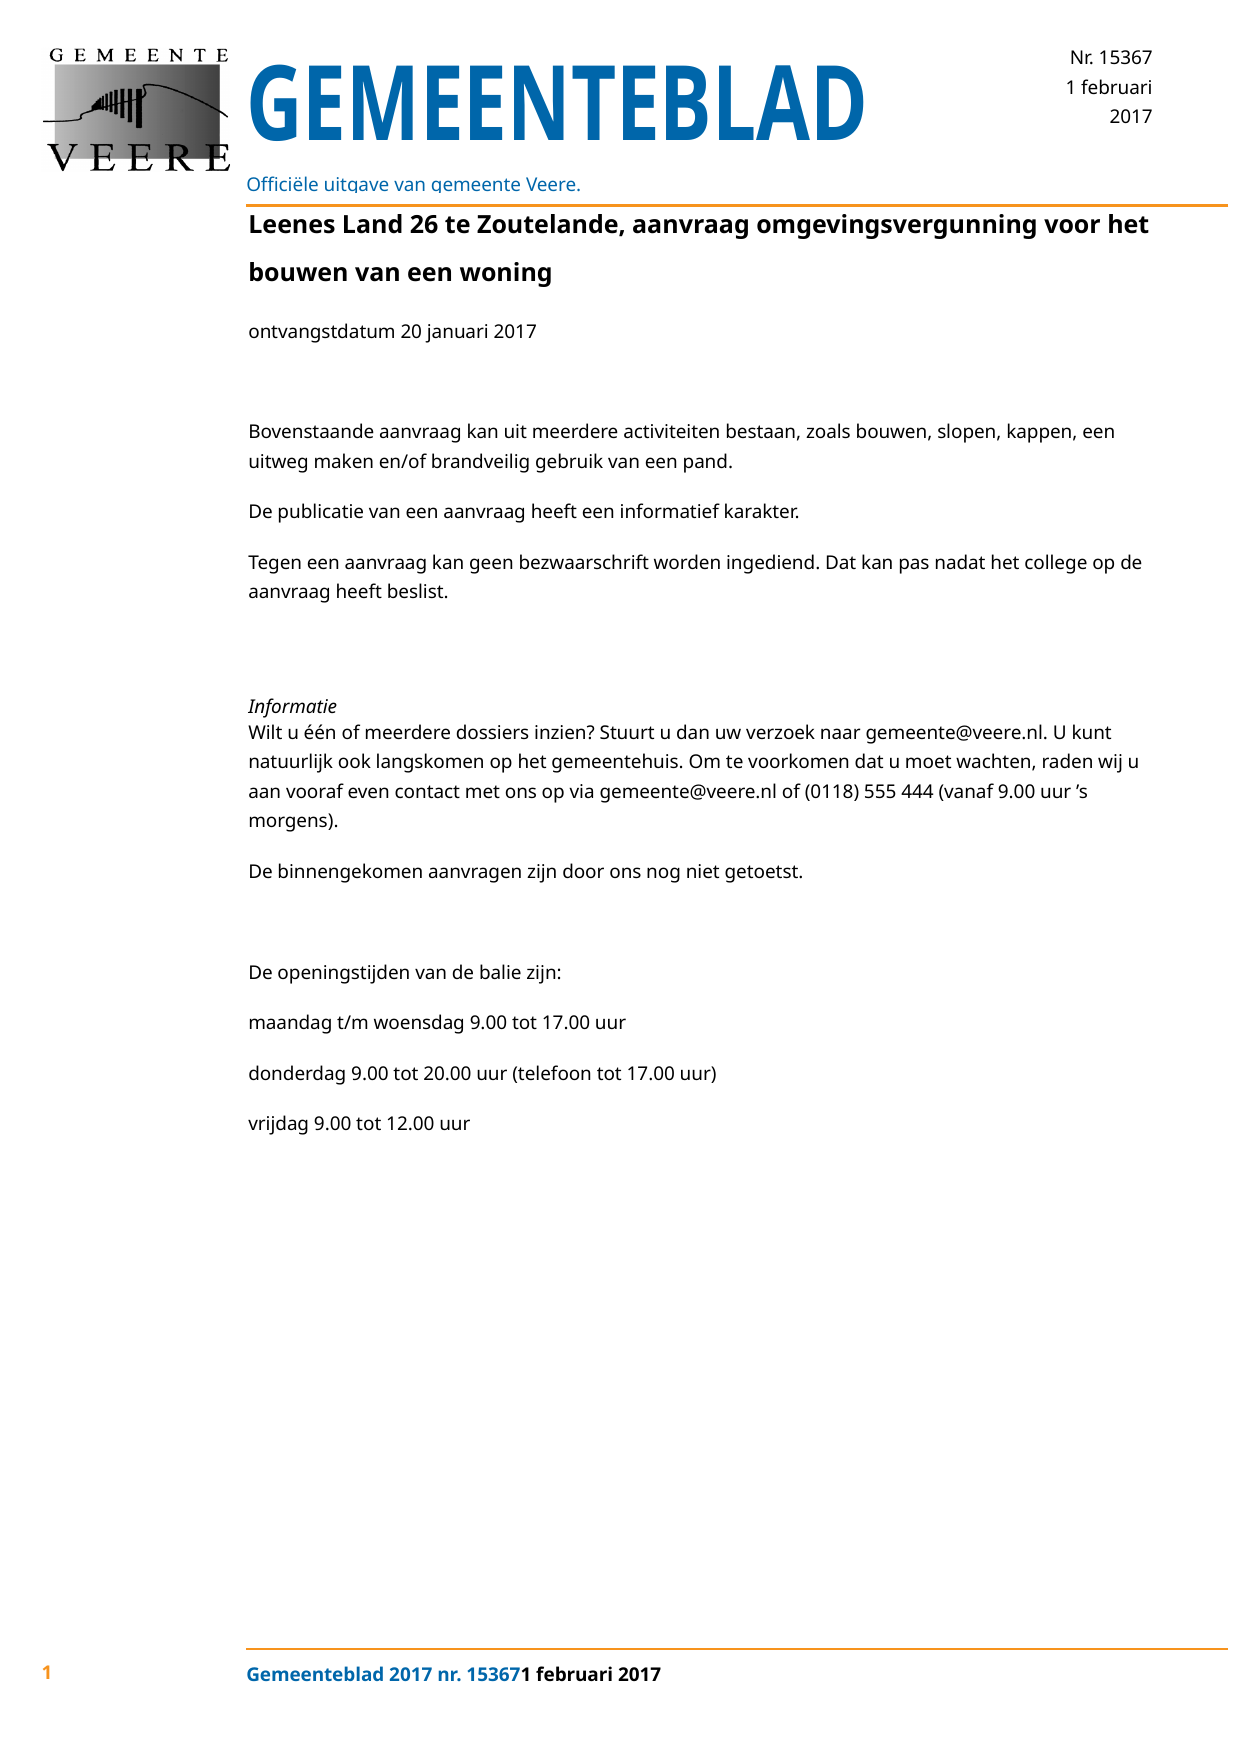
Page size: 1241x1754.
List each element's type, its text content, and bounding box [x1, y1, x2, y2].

text Bovenstaande aanvraag kan uit meerdere activiteiten bestaan, zoals bouwen, slopen, kappen, een uitweg maken en/of brandveilig gebruik van een pand. [248, 419, 1152, 474]
text Wilt u één of meerdere dossiers inzien? Stuurt u dan uw verzoek naar gemeente@veere.nl. U kunt natuurlijk ook langskomen op het gemeentehuis. Om te voorkomen dat u moet wachten, raden wij u aan vooraf even contact met ons op via gemeente@veere.nl of (0118) 555 444 (vanaf 9.00 uur ’s morgens). [248, 719, 1152, 833]
text De openingstijden van de balie zijn: [248, 959, 1152, 984]
text De binnengekomen aanvragen zijn door ons nog niet getoetst. [248, 858, 1152, 884]
text Informatie [248, 693, 1152, 719]
text De publicatie van een aanvraag heeft een informatief karakter. [248, 499, 1152, 524]
text ontvangstdatum 20 januari 2017 [248, 318, 1152, 344]
text Leenes Land 26 te Zoutelande, aanvraag omgevingsvergunning voor het bouwen van een woning [248, 207, 1152, 288]
text Tegen een aanvraag kan geen bezwaarschrift worden ingediend. Dat kan pas nadat het college op de aanvraag heeft beslist. [248, 549, 1152, 604]
text donderdag 9.00 tot 20.00 uur (telefoon tot 17.00 uur) [248, 1060, 1152, 1085]
picture [41, 47, 231, 172]
text vrijdag 9.00 tot 12.00 uur [248, 1110, 1152, 1136]
text maandag t/m woensdag 9.00 tot 17.00 uur [248, 1009, 1152, 1035]
